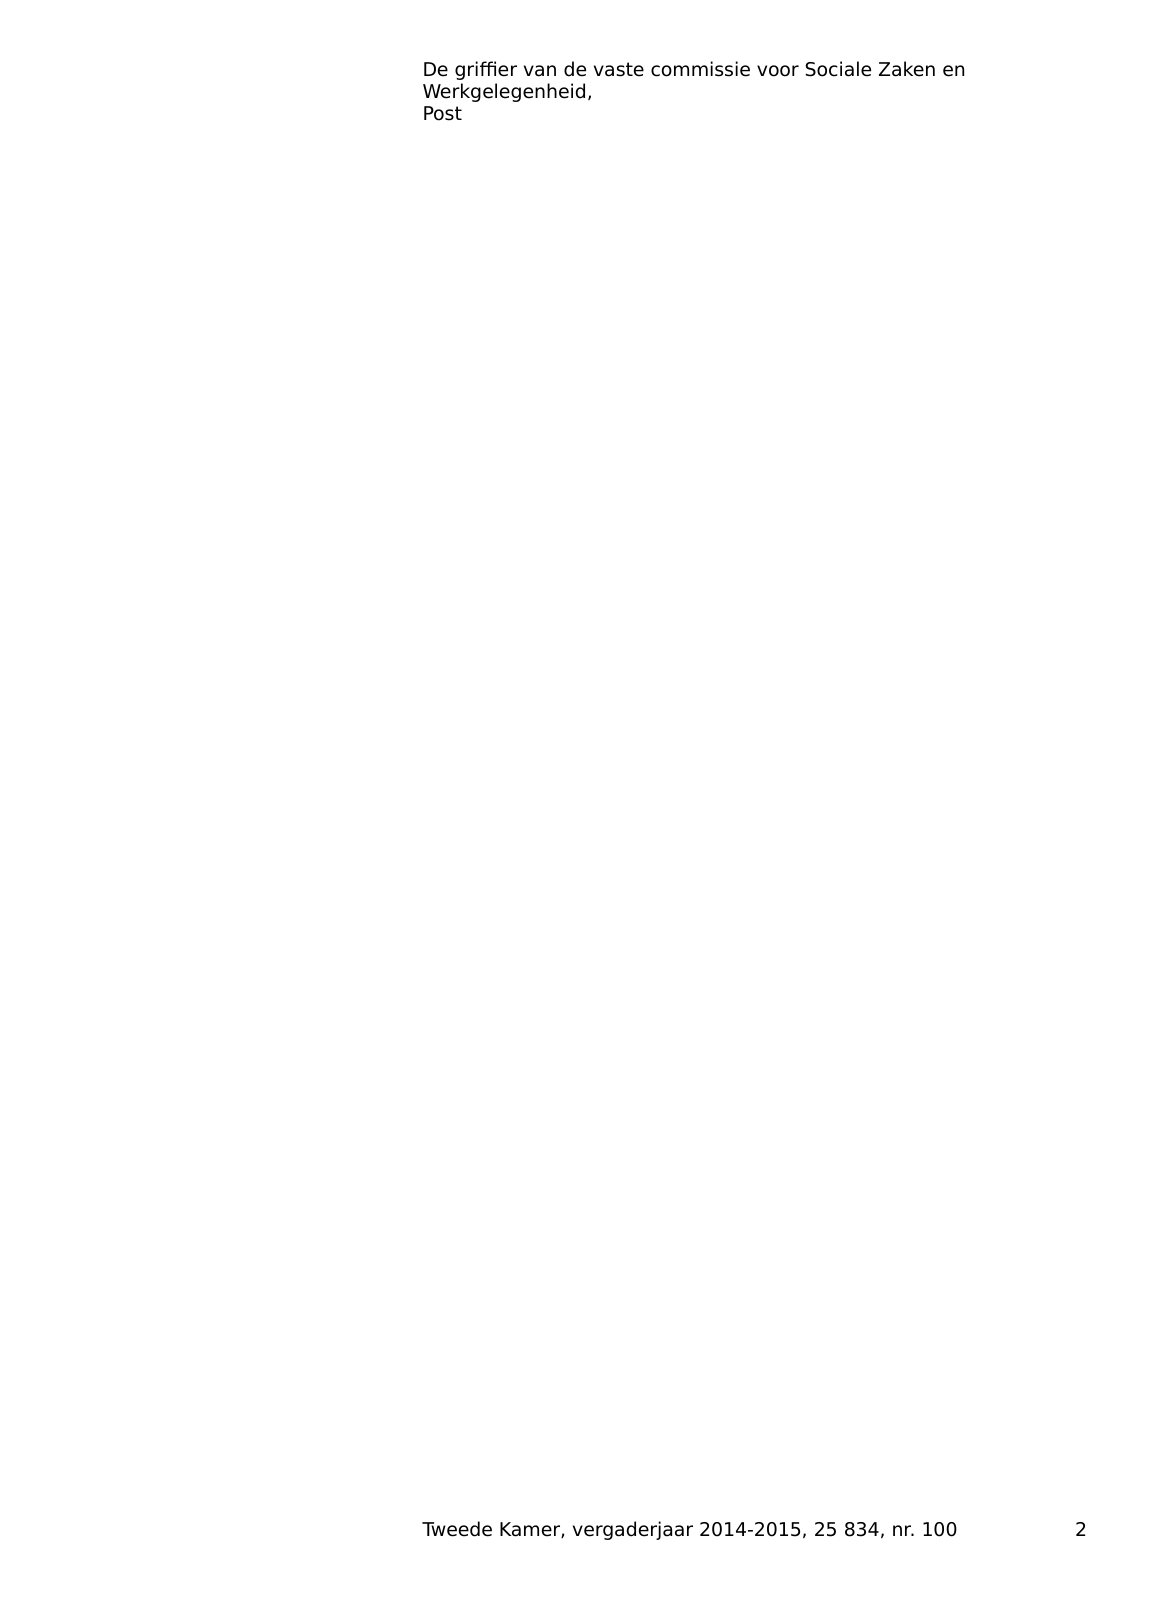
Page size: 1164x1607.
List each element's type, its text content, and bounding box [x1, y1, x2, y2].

text De griffier van de vaste commissie voor Sociale Zaken en Werkgelegenheid, Post [422, 59, 1087, 125]
